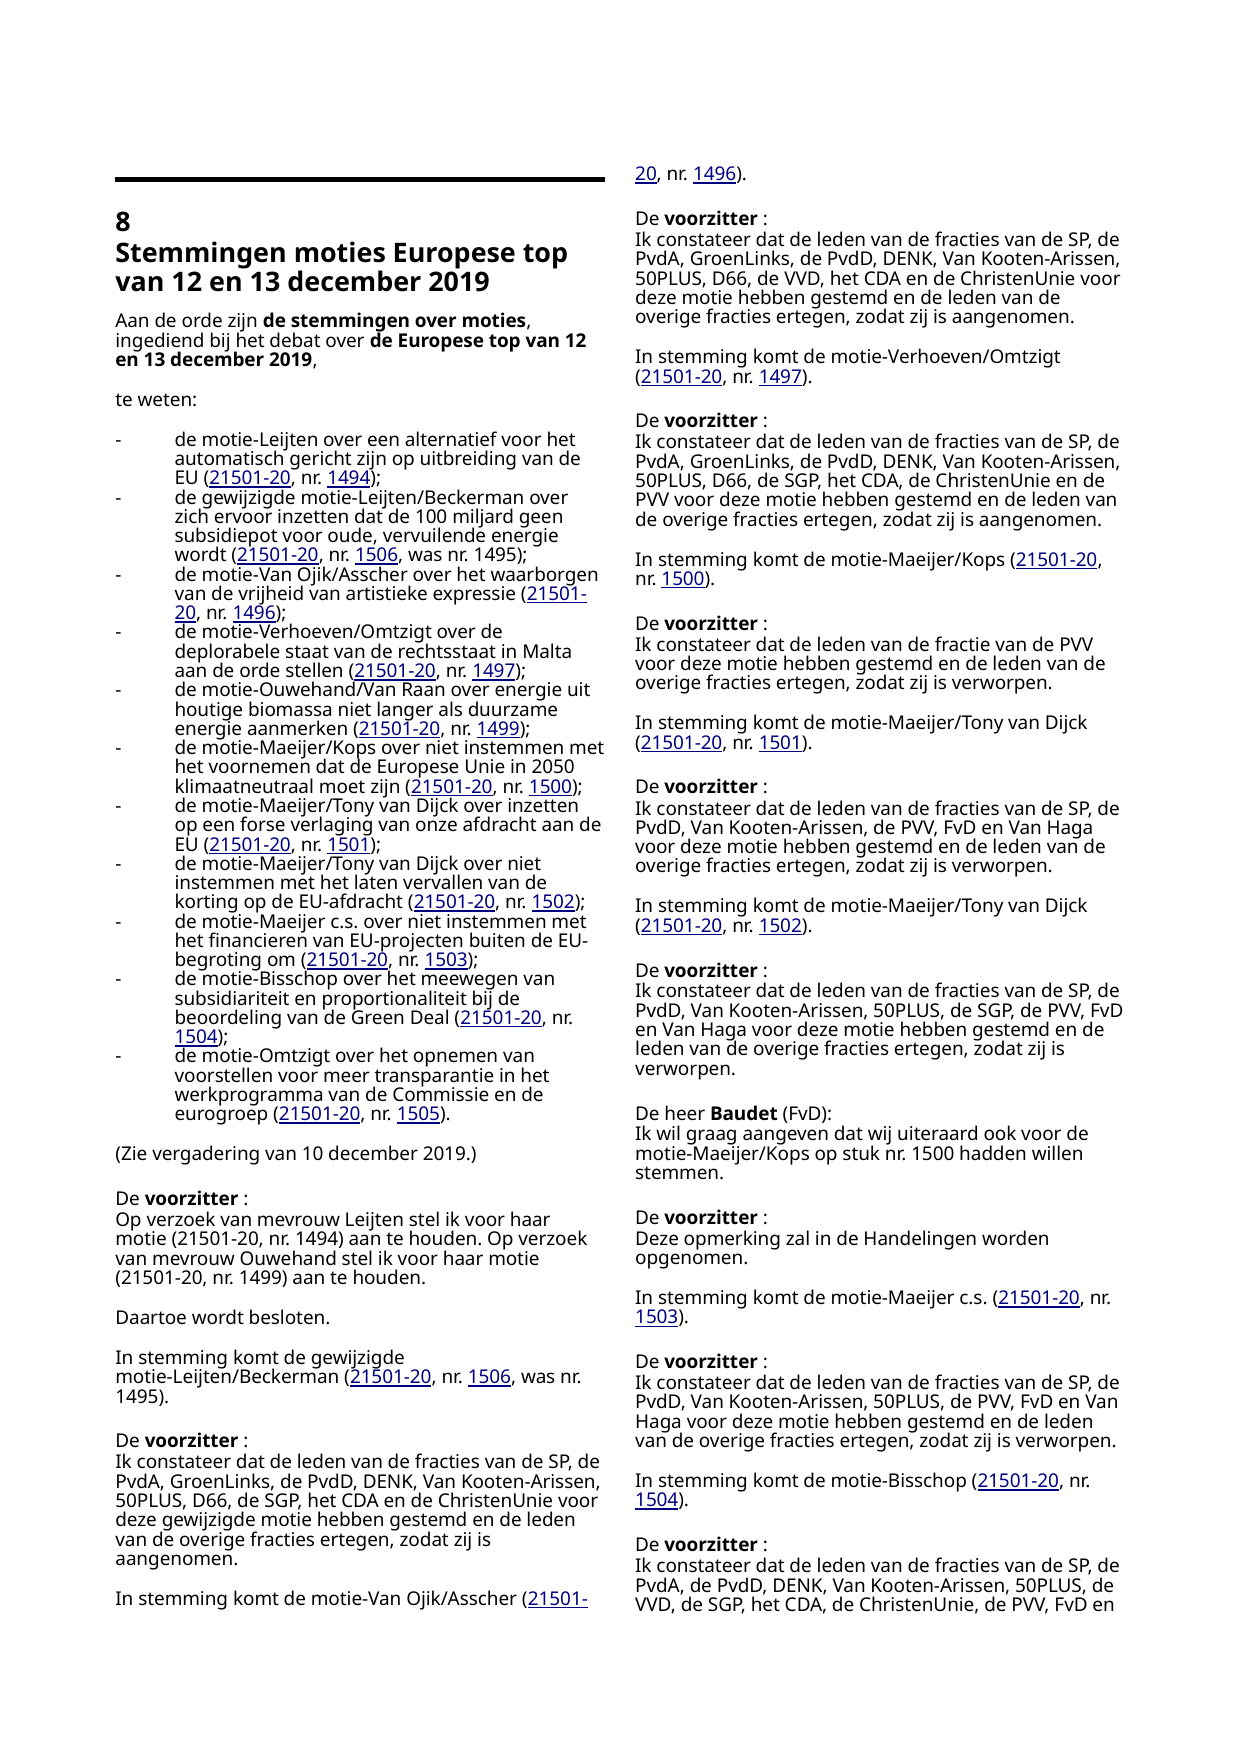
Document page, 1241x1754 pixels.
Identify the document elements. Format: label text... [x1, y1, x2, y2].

text Ik constateer dat de leden van de fracties van de SP, de PvdA, GroenLinks, de PvdD, DENK, Van Kooten-Arissen, 50PLUS, D66, de SGP, het CDA, de ChristenUnie en de PVV voor deze motie hebben gestemd en de leden van de overige fracties ertegen, zodat zij is aangenomen. [635, 433, 1125, 530]
text De voorzitter : [635, 774, 1125, 799]
text Ik wil graag aangeven dat wij uiteraard ook voor de motie-Maeijer/Kops op stuk nr. 1500 hadden willen stemmen. [635, 1125, 1125, 1183]
text De heer Baudet (FvD): [635, 1100, 1125, 1125]
text Ik constateer dat de leden van de fracties van de SP, de PvdD, Van Kooten-Arissen, 50PLUS, de PVV, FvD en Van Haga voor deze motie hebben gestemd en de leden van de overige fracties ertegen, zodat zij is verworpen. [635, 1374, 1125, 1451]
text De voorzitter : [635, 205, 1125, 231]
text Ik constateer dat de leden van de fractie van de PVV voor deze motie hebben gestemd en de leden van de overige fracties ertegen, zodat zij is verworpen. [635, 636, 1125, 693]
text Stemmingen moties Europese top van 12 en 13 december 2019 [115, 239, 605, 312]
text De voorzitter : [635, 1348, 1125, 1374]
list de motie-Van Ojik/Asscher over het waarborgen van de vrijheid van artistieke expressie (21501-20, nr. 1496); [115, 566, 605, 623]
text In stemming komt de motie-Maeijer/Tony van Dijck (21501-20, nr. 1501). [635, 714, 1125, 753]
text In stemming komt de motie-Bisschop (21501-20, nr. 1504). [635, 1472, 1125, 1511]
text 8 [115, 203, 605, 239]
text In stemming komt de motie-Maeijer/Kops (21501-20, nr. 1500). [635, 551, 1125, 589]
text De voorzitter : [635, 1204, 1125, 1230]
text Ik constateer dat de leden van de fracties van de SP, de PvdD, Van Kooten-Arissen, de PVV, FvD en Van Haga voor deze motie hebben gestemd en de leden van de overige fracties ertegen, zodat zij is verworpen. [635, 799, 1125, 877]
text Ik constateer dat de leden van de fracties van de SP, de PvdA, GroenLinks, de PvdD, DENK, Van Kooten-Arissen, 50PLUS, D66, de VVD, het CDA en de ChristenUnie voor deze motie hebben gestemd en de leden van de overige fracties ertegen, zodat zij is aangenomen. [635, 231, 1125, 327]
text De voorzitter : [635, 610, 1125, 636]
list de motie-Verhoeven/Omtzigt over de deplorabele staat van de rechtsstaat in Malta aan de orde stellen (21501-20, nr. 1497); [115, 623, 605, 681]
text Daartoe wordt besloten. [115, 1309, 605, 1328]
text De voorzitter : [115, 1428, 605, 1453]
list de motie-Maeijer c.s. over niet instemmen met het financieren van EU-projecten buiten de EU-begroting om (21501-20, nr. 1503); [115, 913, 605, 970]
list de motie-Ouwehand/Van Raan over energie uit houtige biomassa niet langer als duurzame energie aanmerken (21501-20, nr. 1499); [115, 681, 605, 739]
text De voorzitter : [635, 957, 1125, 982]
list de motie-Bisschop over het meewegen van subsidiariteit en proportionaliteit bij de beoordeling van de Green Deal (21501-20, nr. 1504); [115, 970, 605, 1047]
text De voorzitter : [635, 408, 1125, 433]
text In stemming komt de motie-Maeijer/Tony van Dijck (21501-20, nr. 1502). [635, 897, 1125, 936]
text In stemming komt de motie-Maeijer c.s. (21501-20, nr. 1503). [635, 1289, 1125, 1328]
text In stemming komt de motie-Van Ojik/Asscher (21501- [115, 1590, 605, 1609]
list de motie-Leijten over een alternatief voor het automatisch gericht zijn op uitbreiding van de EU (21501-20, nr. 1494); [115, 431, 605, 489]
text te weten: [115, 391, 605, 410]
text Op verzoek van mevrouw Leijten stel ik voor haar motie (21501-20, nr. 1494) aan te houden. Op verzoek van mevrouw Ouwehand stel ik voor haar motie (21501-20, nr. 1499) aan te houden. [115, 1211, 605, 1288]
text In stemming komt de gewijzigde motie-Leijten/Beckerman (21501-20, nr. 1506, was nr. 1495). [115, 1349, 605, 1407]
text Deze opmerking zal in de Handelingen worden opgenomen. [635, 1230, 1125, 1268]
text 20, nr. 1496). [635, 165, 1125, 184]
list de motie-Omtzigt over het opnemen van voorstellen voor meer transparantie in het werkprogramma van de Commissie en de eurogroep (21501-20, nr. 1505). [115, 1047, 605, 1124]
list de motie-Maeijer/Kops over niet instemmen met het voornemen dat de Europese Unie in 2050 klimaatneutraal moet zijn (21501-20, nr. 1500); [115, 739, 605, 797]
text Ik constateer dat de leden van de fracties van de SP, de PvdD, Van Kooten-Arissen, 50PLUS, de SGP, de PVV, FvD en Van Haga voor deze motie hebben gestemd en de leden van de overige fracties ertegen, zodat zij is verworpen. [635, 982, 1125, 1079]
text Ik constateer dat de leden van de fracties van de SP, de PvdA, GroenLinks, de PvdD, DENK, Van Kooten-Arissen, 50PLUS, D66, de SGP, het CDA en de ChristenUnie voor deze gewijzigde motie hebben gestemd en de leden van de overige fracties ertegen, zodat zij is aangenomen. [115, 1453, 605, 1569]
text (Zie vergadering van 10 december 2019.) [115, 1145, 605, 1164]
text In stemming komt de motie-Verhoeven/Omtzigt (21501-20, nr. 1497). [635, 348, 1125, 387]
text De voorzitter : [635, 1532, 1125, 1557]
list de motie-Maeijer/Tony van Dijck over niet instemmen met het laten vervallen van de korting op de EU-afdracht (21501-20, nr. 1502); [115, 855, 605, 913]
list de motie-Maeijer/Tony van Dijck over inzetten op een forse verlaging van onze afdracht aan de EU (21501-20, nr. 1501); [115, 797, 605, 855]
list de gewijzigde motie-Leijten/Beckerman over zich ervoor inzetten dat de 100 miljard geen subsidiepot voor oude, vervuilende energie wordt (21501-20, nr. 1506, was nr. 1495); [115, 489, 605, 566]
text De voorzitter : [115, 1185, 605, 1211]
text Aan de orde zijn de stemmingen over moties, ingediend bij het debat over de Europese top van 12 en 13 december 2019, [115, 312, 605, 370]
text Ik constateer dat de leden van de fracties van de SP, de PvdA, de PvdD, DENK, Van Kooten-Arissen, 50PLUS, de VVD, de SGP, het CDA, de ChristenUnie, de PVV, FvD en [635, 1557, 1125, 1615]
